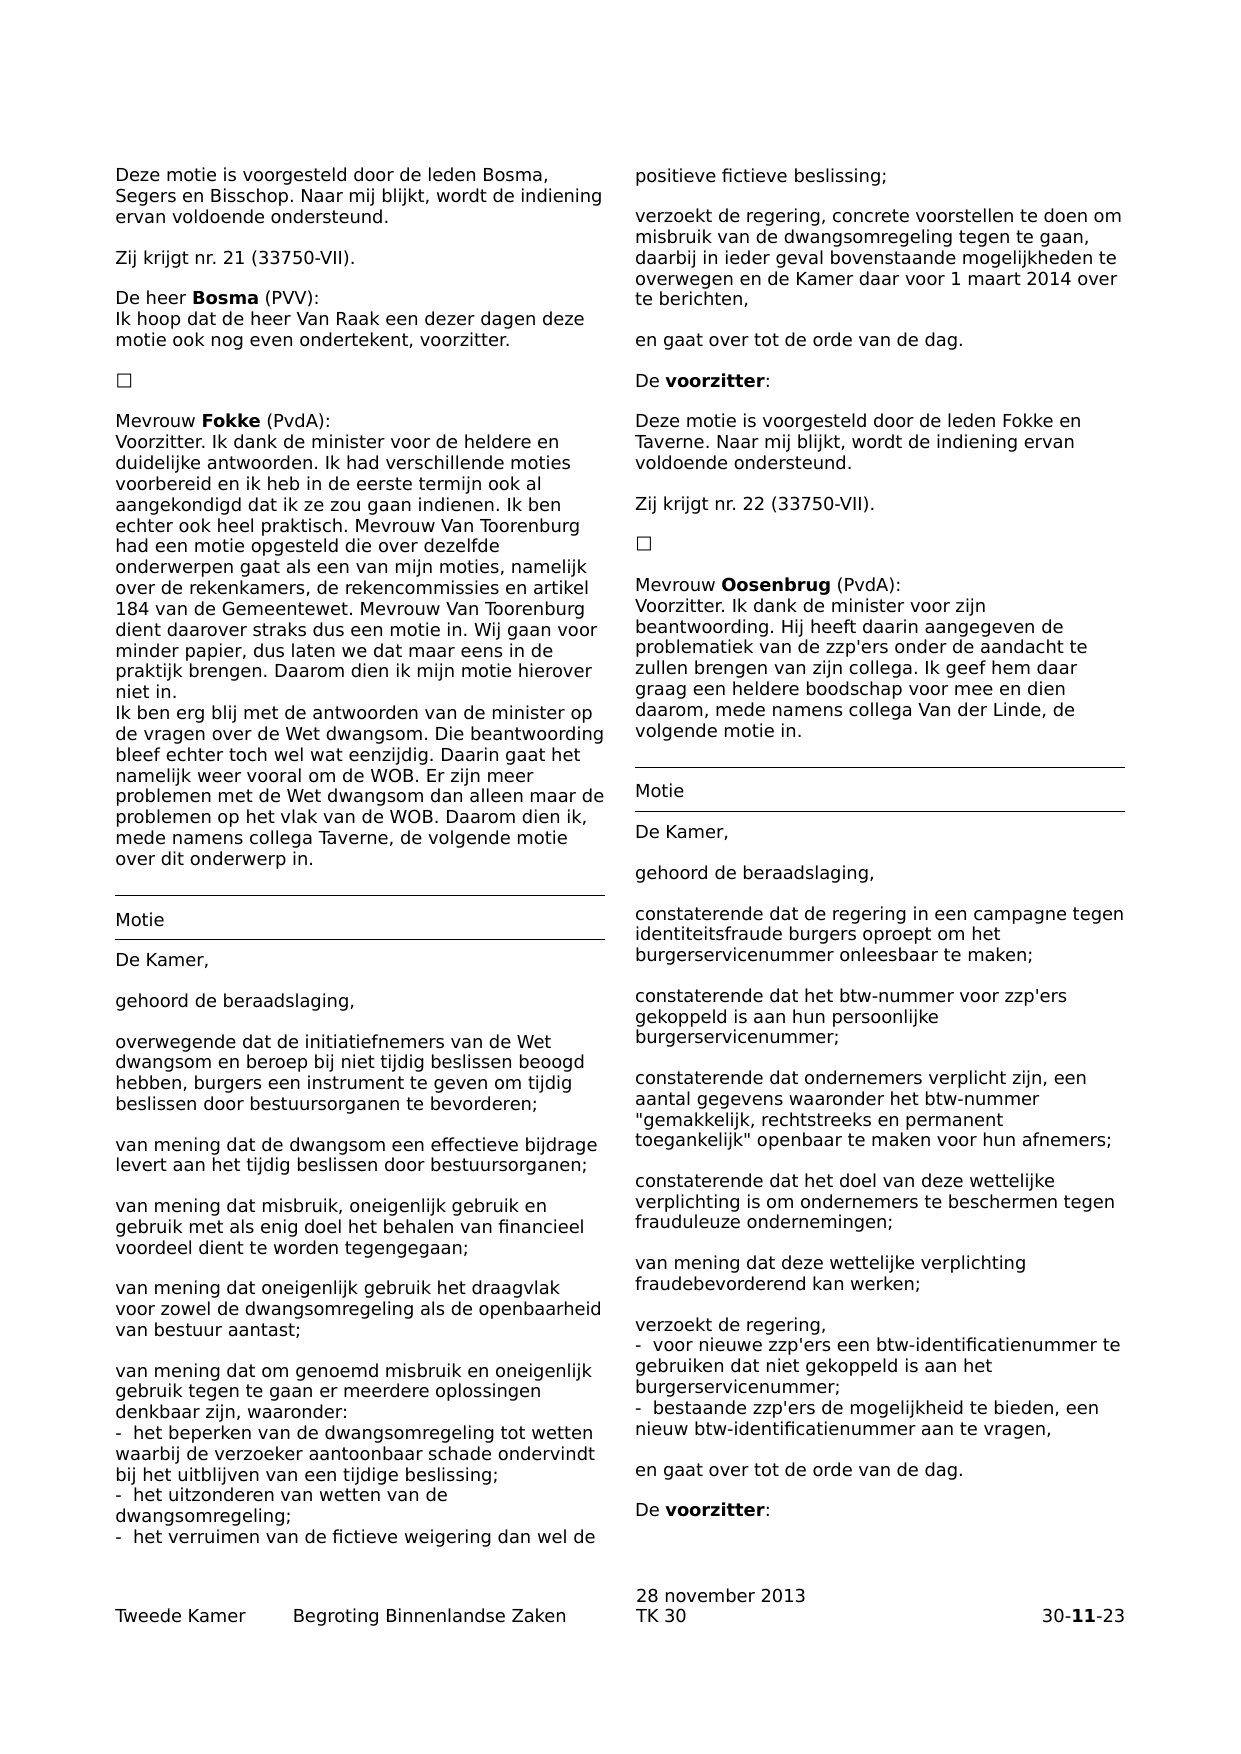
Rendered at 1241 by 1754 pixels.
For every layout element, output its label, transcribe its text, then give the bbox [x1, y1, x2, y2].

text Motie [635, 781, 1125, 802]
text De heer Bosma (PVV): [115, 288, 605, 309]
text constaterende dat het doel van deze wettelijke verplichting is om ondernemers te beschermen tegen frauduleuze ondernemingen; [635, 1171, 1125, 1233]
text De Kamer, [635, 822, 1125, 843]
text constaterende dat de regering in een campagne tegen identiteitsfraude burgers oproept om het burgerservicenummer onleesbaar te maken; [635, 903, 1125, 966]
text van mening dat om genoemd misbruik en oneigenlijk gebruik tegen te gaan er meerdere oplossingen denkbaar zijn, waaronder: [115, 1360, 605, 1423]
text en gaat over tot de orde van de dag. [635, 330, 1125, 351]
text van mening dat de dwangsom een effectieve bijdrage levert aan het tijdig beslissen door bestuursorganen; [115, 1134, 605, 1176]
text van mening dat misbruik, oneigenlijk gebruik en gebruik met als enig doel het behalen van financieel voordeel dient te worden tegengegaan; [115, 1196, 605, 1258]
text gehoord de beraadslaging, [635, 863, 1125, 883]
text constaterende dat het btw-nummer voor zzp'ers gekoppeld is aan hun persoonlijke burgerservicenummer; [635, 986, 1125, 1048]
text constaterende dat ondernemers verplicht zijn, een aantal gegevens waaronder het btw-nummer "gemakkelijk, rechtstreeks en permanent toegankelijk" openbaar te maken voor hun afnemers; [635, 1068, 1125, 1151]
text Ik ben erg blij met de antwoorden van de minister op de vragen over de Wet dwangsom. Die beantwoording bleef echter toch wel wat eenzijdig. Daarin gaat het namelijk weer vooral om de WOB. Er zijn meer problemen met de Wet dwangsom dan alleen maar de problemen op het vlak van de WOB. Daarom dien ik, mede namens collega Taverne, de volgende motie over dit onderwerp in. [115, 703, 605, 869]
text ⬜ [635, 534, 1125, 555]
text Voorzitter. Ik dank de minister voor de heldere en duidelijke antwoorden. Ik had verschillende moties voorbereid en ik heb in de eerste termijn ook al aangekondigd dat ik ze zou gaan indienen. Ik ben echter ook heel praktisch. Mevrouw Van Toorenburg had een motie opgesteld die over dezelfde onderwerpen gaat als een van mijn moties, namelijk over de rekenkamers, de rekencommissies en artikel 184 van de Gemeentewet. Mevrouw Van Toorenburg dient daarover straks dus een motie in. Wij gaan voor minder papier, dus laten we dat maar eens in de praktijk brengen. Daarom dien ik mijn motie hierover niet in. [115, 432, 605, 703]
text gehoord de beraadslaging, [115, 991, 605, 1012]
text Motie [115, 909, 605, 930]
list het beperken van de dwangsomregeling tot wetten waarbij de verzoeker aantoonbaar schade ondervindt bij het uitblijven van een tijdige beslissing; [115, 1423, 605, 1485]
text verzoekt de regering, concrete voorstellen te doen om misbruik van de dwangsomregeling tegen te gaan, daarbij in ieder geval bovenstaande mogelijkheden te overwegen en de Kamer daar voor 1 maart 2014 over te berichten, [635, 206, 1125, 310]
text Voorzitter. Ik dank de minister voor zijn beantwoording. Hij heeft daarin aangegeven de problematiek van de zzp'ers onder de aandacht te zullen brengen van zijn collega. Ik geef hem daar graag een heldere boodschap voor mee en dien daarom, mede namens collega Van der Linde, de volgende motie in. [635, 596, 1125, 741]
text van mening dat deze wettelijke verplichting fraudebevorderend kan werken; [635, 1253, 1125, 1294]
list voor nieuwe zzp'ers een btw-identificatienummer te gebruiken dat niet gekoppeld is aan het burgerservicenummer; [635, 1335, 1125, 1398]
list het uitzonderen van wetten van de dwangsomregeling; [115, 1485, 605, 1527]
text ⬜ [115, 371, 605, 391]
text Ik hoop dat de heer Van Raak een dezer dagen deze motie ook nog even ondertekent, voorzitter. [115, 309, 605, 351]
text Mevrouw Fokke (PvdA): [115, 411, 605, 432]
text De voorzitter: [635, 371, 1125, 391]
text De Kamer, [115, 950, 605, 971]
text en gaat over tot de orde van de dag. [635, 1459, 1125, 1480]
list positieve fictieve beslissing; [635, 165, 1125, 186]
text overwegende dat de initiatiefnemers van de Wet dwangsom en beroep bij niet tijdig beslissen beoogd hebben, burgers een instrument te geven om tijdig beslissen door bestuursorganen te bevorderen; [115, 1032, 605, 1114]
text Deze motie is voorgesteld door de leden Fokke en Taverne. Naar mij blijkt, wordt de indiening ervan voldoende ondersteund. [635, 411, 1125, 473]
text Zij krijgt nr. 22 (33750-VII). [635, 493, 1125, 514]
text verzoekt de regering, [635, 1314, 1125, 1335]
text Mevrouw Oosenbrug (PvdA): [635, 575, 1125, 596]
text De voorzitter: [635, 1500, 1125, 1521]
text Zij krijgt nr. 21 (33750-VII). [115, 247, 605, 268]
list bestaande zzp'ers de mogelijkheid te bieden, een nieuw btw-identificatienummer aan te vragen, [635, 1398, 1125, 1439]
list het verruimen van de fictieve weigering dan wel de [115, 1527, 605, 1548]
text van mening dat oneigenlijk gebruik het draagvlak voor zowel de dwangsomregeling als de openbaarheid van bestuur aantast; [115, 1278, 605, 1340]
text Deze motie is voorgesteld door de leden Bosma, Segers en Bisschop. Naar mij blijkt, wordt de indiening ervan voldoende ondersteund. [115, 165, 605, 227]
